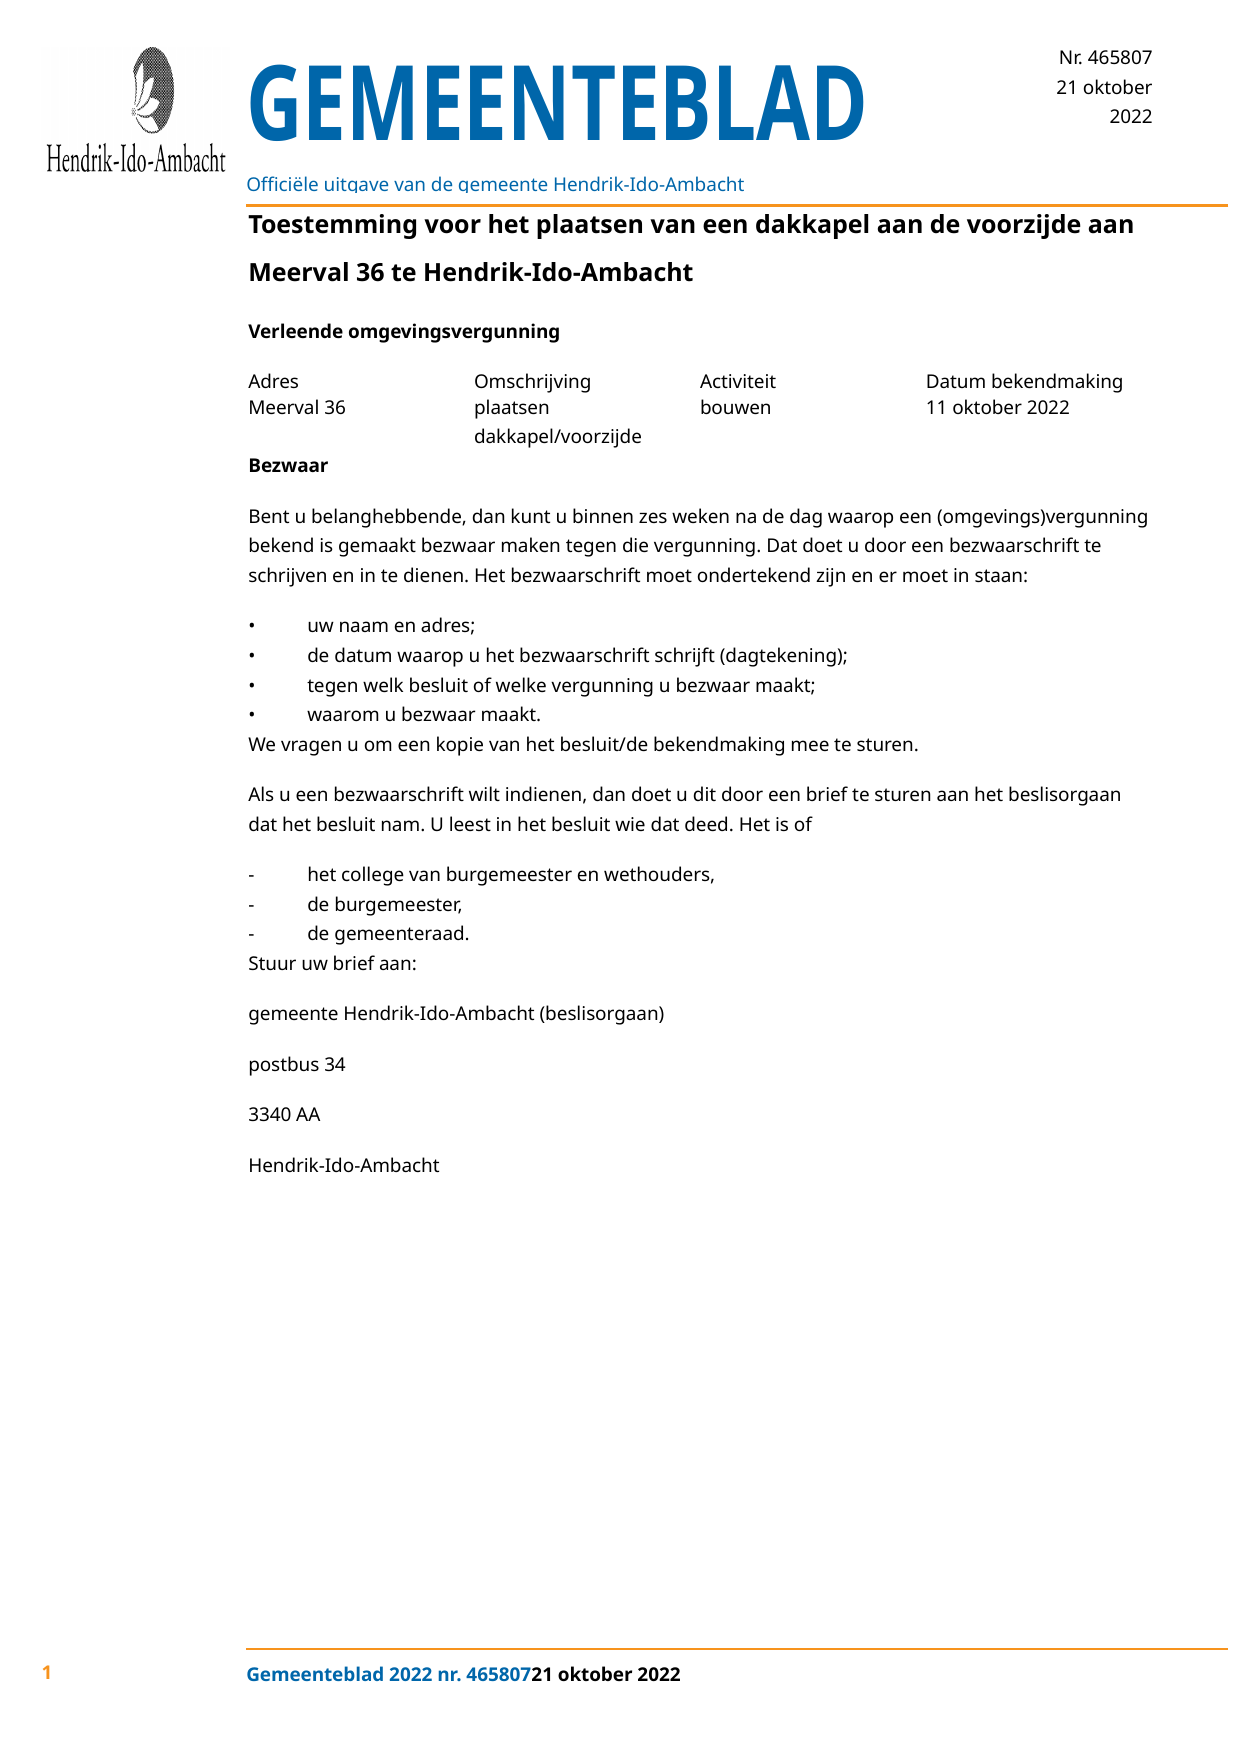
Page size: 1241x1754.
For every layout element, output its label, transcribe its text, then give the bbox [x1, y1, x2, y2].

text Verleende omgevingsvergunning [248, 318, 1152, 344]
text Hendrik-Ido-Ambacht [248, 1152, 1152, 1178]
table_cell plaatsen dakkapel/voorzijde [474, 394, 700, 449]
text Als u een bezwaarschrift wilt indienen, dan doet u dit door een brief te sturen aan het beslisorgaan dat het besluit nam. U leest in het besluit wie dat deed. Het is of [248, 781, 1152, 837]
table_cell 11 oktober 2022 [926, 394, 1152, 449]
text 3340 AA [248, 1101, 1152, 1127]
list de datum waarop u het bezwaarschrift schrijft (dagtekening); [248, 642, 1152, 668]
list waarom u bezwaar maakt. [248, 701, 1152, 727]
list de burgemeester, [248, 891, 1152, 917]
list tegen welk besluit of welke vergunning u bezwaar maakt; [248, 672, 1152, 698]
list het college van burgemeester en wethouders, [248, 861, 1152, 887]
text Stuur uw brief aan: [248, 950, 1152, 976]
table_cell bouwen [700, 394, 926, 449]
picture [41, 47, 231, 172]
table_header Adres [248, 369, 474, 394]
text postbus 34 [248, 1051, 1152, 1077]
table_header Omschrijving [474, 369, 700, 394]
table_header Activiteit [700, 369, 926, 394]
text Toestemming voor het plaatsen van een dakkapel aan de voorzijde aan Meerval 36 te Hendrik-Ido-Ambacht [248, 207, 1152, 288]
text Bent u belanghebbende, dan kunt u binnen zes weken na de dag waarop een (omgevings)vergunning bekend is gemaakt bezwaar maken tegen die vergunning. Dat doet u door een bezwaarschrift te schrijven en in te dienen. Het bezwaarschrift moet ondertekend zijn en er moet in staan: [248, 503, 1152, 588]
table_header Datum bekendmaking [926, 369, 1152, 394]
list de gemeenteraad. [248, 921, 1152, 946]
text We vragen u om een kopie van het besluit/de bekendmaking mee te sturen. [248, 731, 1152, 757]
text gemeente Hendrik-Ido-Ambacht (beslisorgaan) [248, 1001, 1152, 1026]
list uw naam en adres; [248, 613, 1152, 638]
table_cell Meerval 36 [248, 394, 474, 449]
text Bezwaar [248, 453, 1152, 478]
